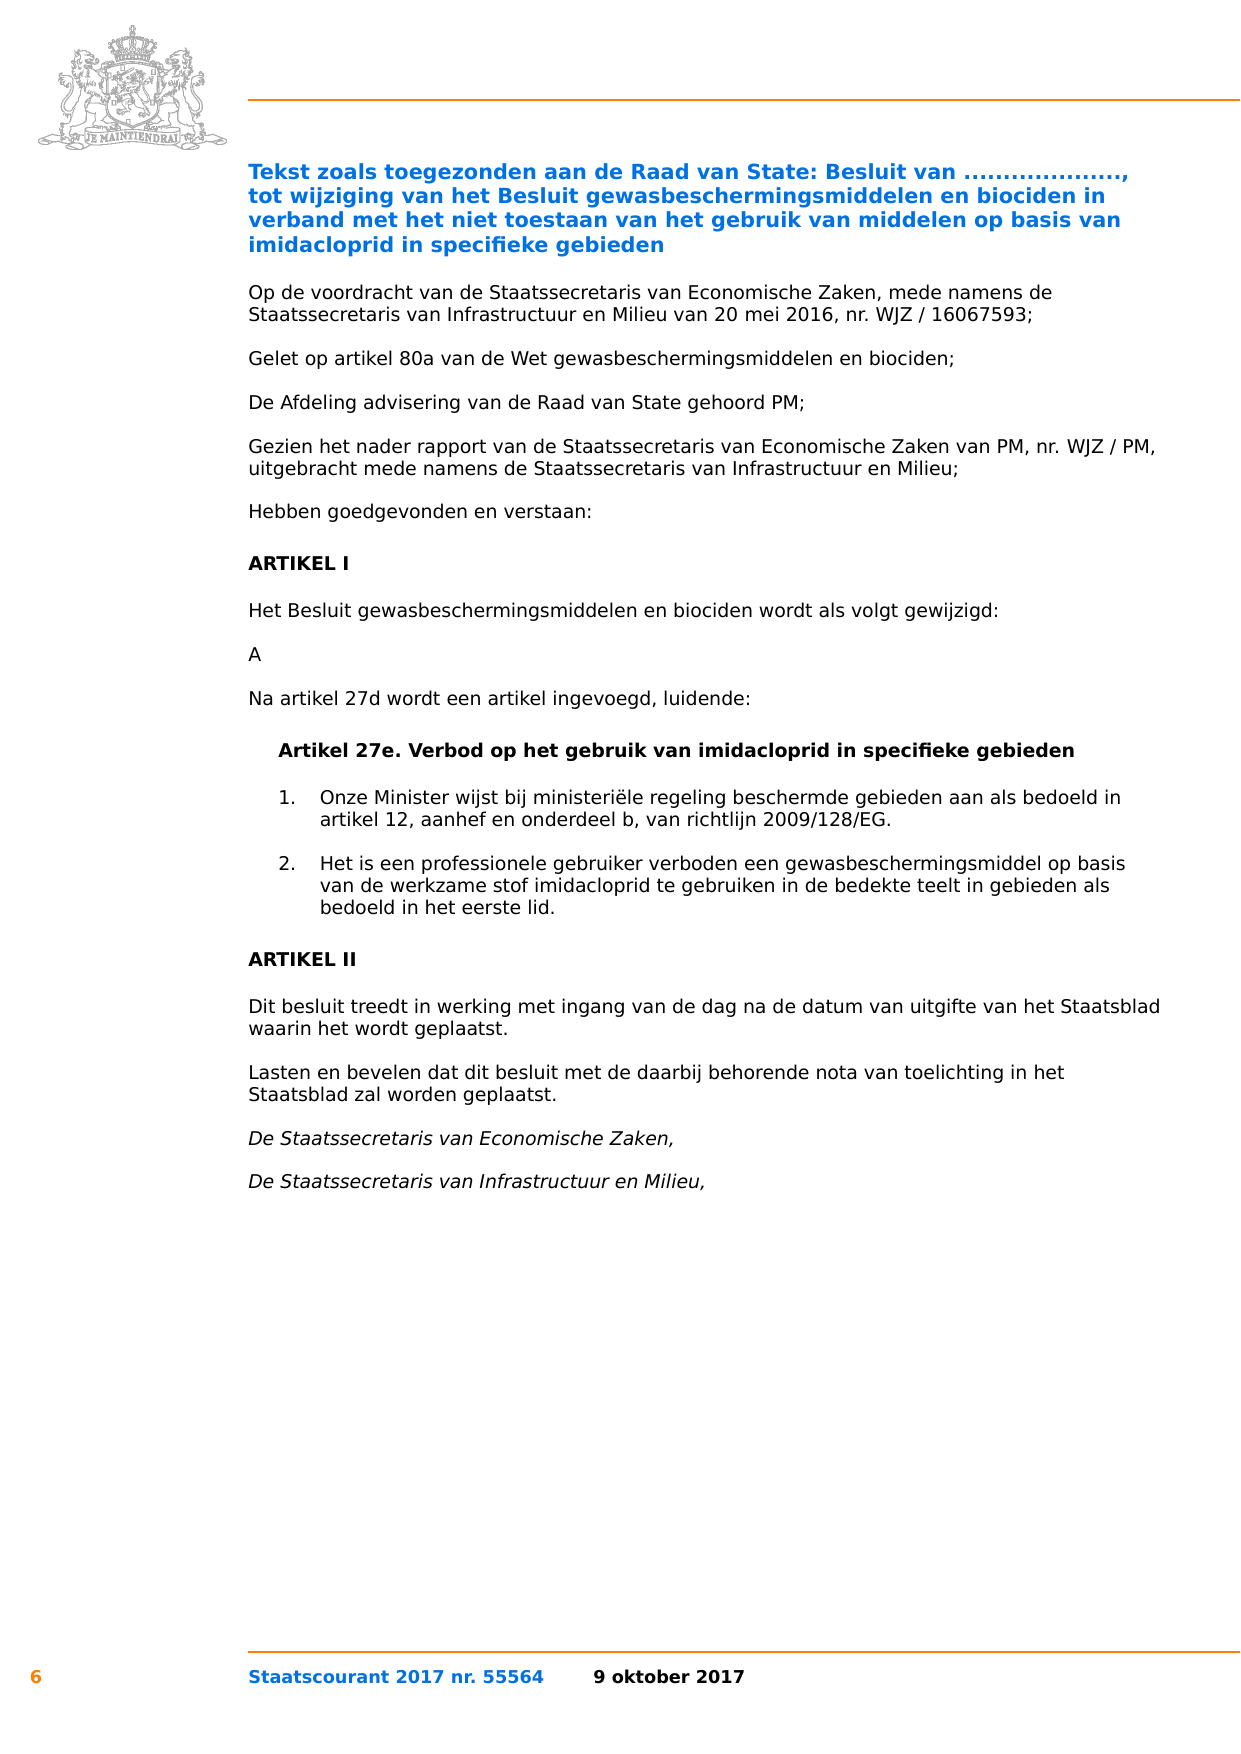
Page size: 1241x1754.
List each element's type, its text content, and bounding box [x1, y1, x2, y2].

subtitle ARTIKEL II [248, 949, 1163, 971]
subtitle Artikel 27e. Verbod op het gebruik van imidacloprid in specifieke gebieden [278, 740, 1163, 762]
text A [248, 644, 1163, 666]
text Na artikel 27d wordt een artikel ingevoegd, luidende: [248, 688, 1163, 710]
text Gelet op artikel 80a van de Wet gewasbeschermingsmiddelen en biociden; [248, 348, 1163, 370]
text Het Besluit gewasbeschermingsmiddelen en biociden wordt als volgt gewijzigd: [248, 600, 1163, 622]
text Dit besluit treedt in werking met ingang van de dag na de datum van uitgifte van het Staatsblad waarin het wordt geplaatst. [248, 996, 1163, 1040]
text 1. Onze Minister wijst bij ministeriële regeling beschermde gebieden aan als bedoeld in artikel 12, aanhef en onderdeel b, van richtlijn 2009/128/EG. [278, 787, 1163, 831]
text Lasten en bevelen dat dit besluit met de daarbij behorende nota van toelichting in het Staatsblad zal worden geplaatst. [248, 1062, 1163, 1106]
subtitle ARTIKEL I [248, 553, 1163, 575]
subtitle Tekst zoals toegezonden aan de Raad van State: Besluit van ...................., tot wijziging van het Besluit gewasbeschermingsmiddelen en biociden in verband met het niet toestaan van het gebruik van middelen op basis van imidacloprid in specifieke gebieden [248, 160, 1163, 257]
text De Staatssecretaris van Economische Zaken, [248, 1127, 1163, 1149]
text De Afdeling advisering van de Raad van State gehoord PM; [248, 392, 1163, 414]
text 2. Het is een professionele gebruiker verboden een gewasbeschermingsmiddel op basis van de werkzame stof imidacloprid te gebruiken in de bedekte teelt in gebieden als bedoeld in het eerste lid. [278, 853, 1163, 919]
text Op de voordracht van de Staatssecretaris van Economische Zaken, mede namens de Staatssecretaris van Infrastructuur en Milieu van 20 mei 2016, nr. WJZ / 16067593; [248, 282, 1163, 326]
text De Staatssecretaris van Infrastructuur en Milieu, [248, 1171, 1163, 1193]
text Hebben goedgevonden en verstaan: [248, 501, 1163, 523]
picture [38, 25, 227, 150]
text Gezien het nader rapport van de Staatssecretaris van Economische Zaken van PM, nr. WJZ / PM, uitgebracht mede namens de Staatssecretaris van Infrastructuur en Milieu; [248, 436, 1163, 479]
